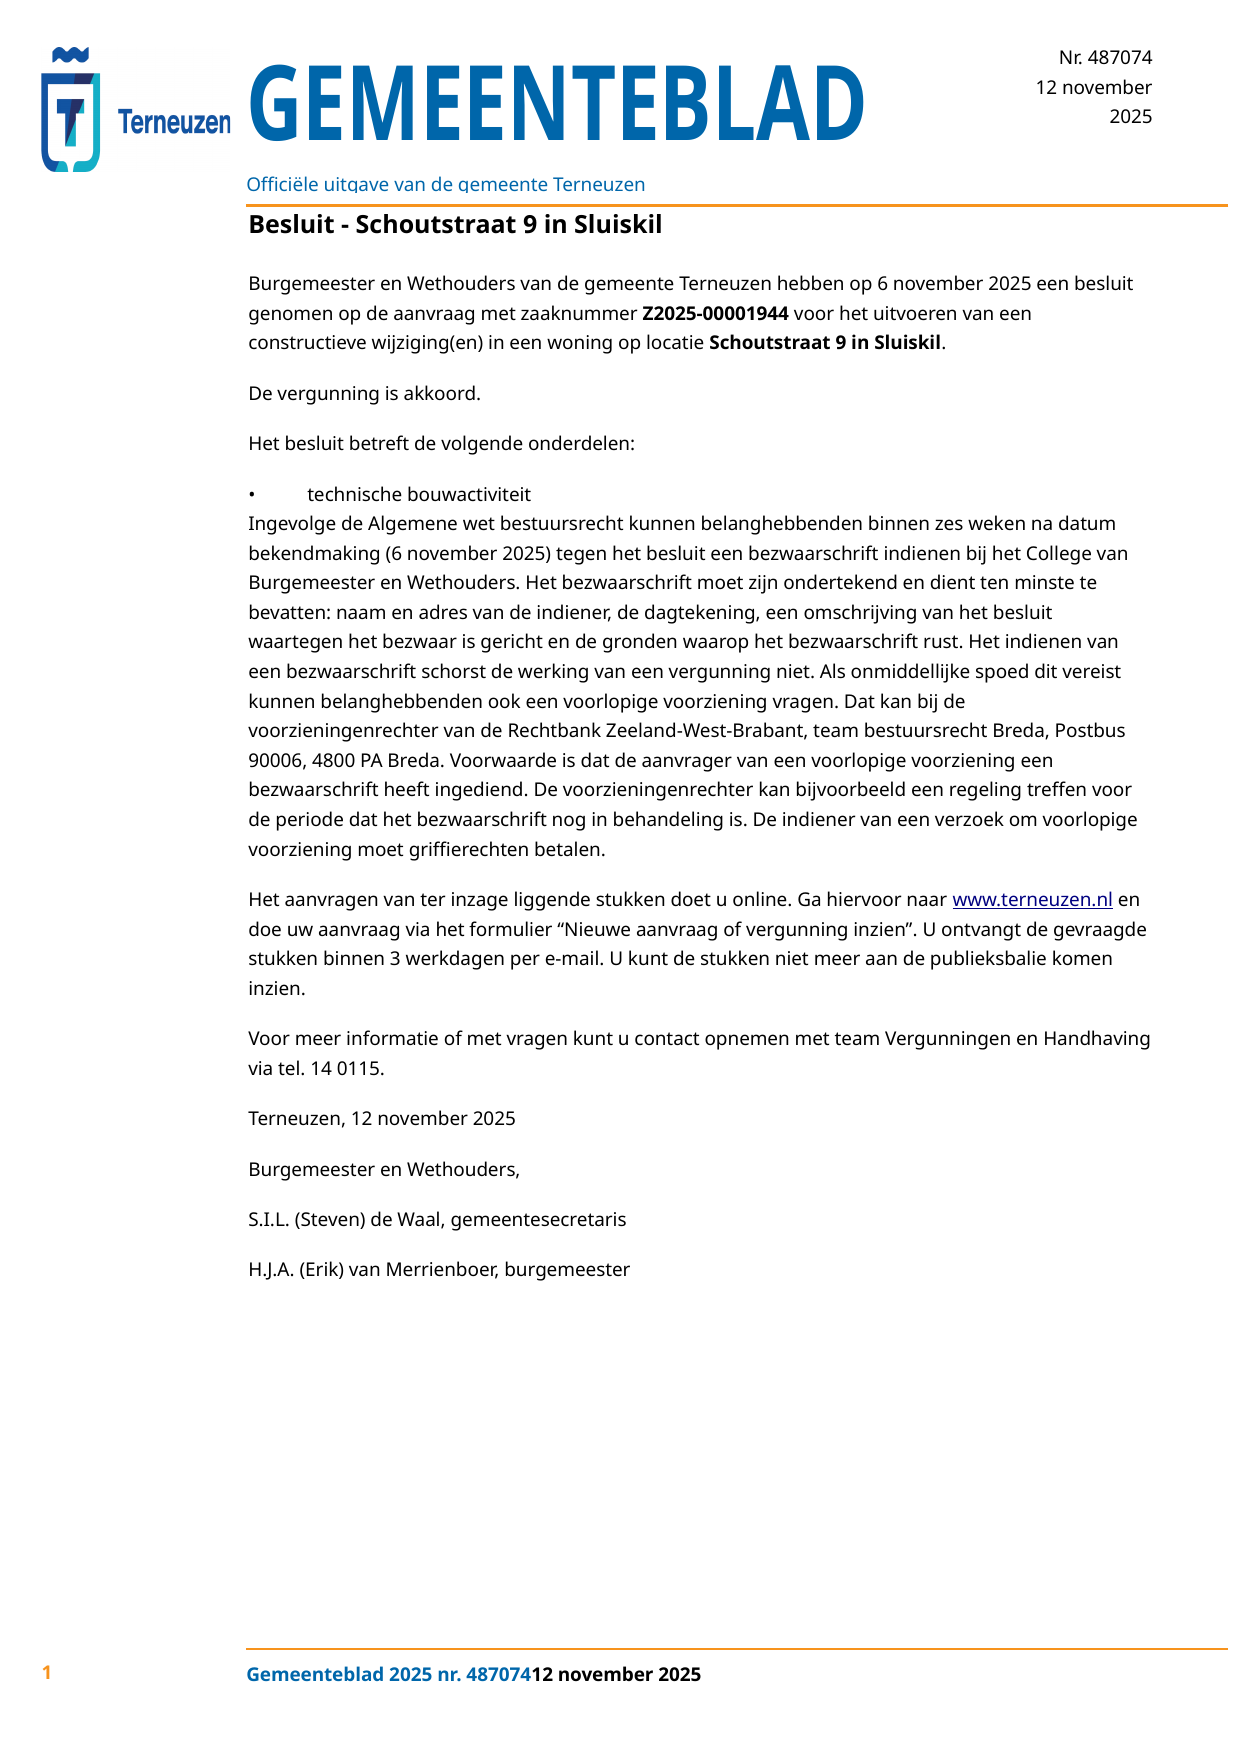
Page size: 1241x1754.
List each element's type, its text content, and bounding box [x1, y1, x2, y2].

text H.J.A. (Erik) van Merrienboer, burgemeester [248, 1257, 1152, 1282]
text Het aanvragen van ter inzage liggende stukken doet u online. Ga hiervoor naar www.terneuzen.nl en doe uw aanvraag via het formulier “Nieuwe aanvraag of vergunning inzien”. U ontvangt de gevraagde stukken binnen 3 werkdagen per e-mail. U kunt de stukken niet meer aan de publieksbalie komen inzien. [248, 886, 1152, 1001]
text Burgemeester en Wethouders, [248, 1156, 1152, 1181]
picture [41, 47, 231, 172]
text Voor meer informatie of met vragen kunt u contact opnemen met team Vergunningen en Handhaving via tel. 14 0115. [248, 1025, 1152, 1081]
text Ingevolge de Algemene wet bestuursrecht kunnen belanghebbenden binnen zes weken na datum bekendmaking (6 november 2025) tegen het besluit een bezwaarschrift indienen bij het College van Burgemeester en Wethouders. Het bezwaarschrift moet zijn ondertekend en dient ten minste te bevatten: naam en adres van de indiener, de dagtekening, een omschrijving van het besluit waartegen het bezwaar is gericht en de gronden waarop het bezwaarschrift rust. Het indienen van een bezwaarschrift schorst de werking van een vergunning niet. Als onmiddellijke spoed dit vereist kunnen belanghebbenden ook een voorlopige voorziening vragen. Dat kan bij de voorzieningenrechter van de Rechtbank Zeeland-West-Brabant, team bestuursrecht Breda, Postbus 90006, 4800 PA Breda. Voorwaarde is dat de aanvrager van een voorlopige voorziening een bezwaarschrift heeft ingediend. De voorzieningenrechter kan bijvoorbeeld een regeling treffen voor de periode dat het bezwaarschrift nog in behandeling is. De indiener van een verzoek om voorlopige voorziening moet griffierechten betalen. [248, 510, 1152, 861]
text Burgemeester en Wethouders van de gemeente Terneuzen hebben op 6 november 2025 een besluit genomen op de aanvraag met zaaknummer Z2025-00001944 voor het uitvoeren van een constructieve wijziging(en) in een woning op locatie Schoutstraat 9 in Sluiskil. [248, 270, 1152, 355]
text Het besluit betreft de volgende onderdelen: [248, 430, 1152, 456]
list technische bouwactiviteit [248, 481, 1152, 506]
text Terneuzen, 12 november 2025 [248, 1105, 1152, 1131]
text S.I.L. (Steven) de Waal, gemeentesecretaris [248, 1206, 1152, 1232]
text De vergunning is akkoord. [248, 380, 1152, 406]
text Besluit - Schoutstraat 9 in Sluiskil [248, 207, 1152, 241]
